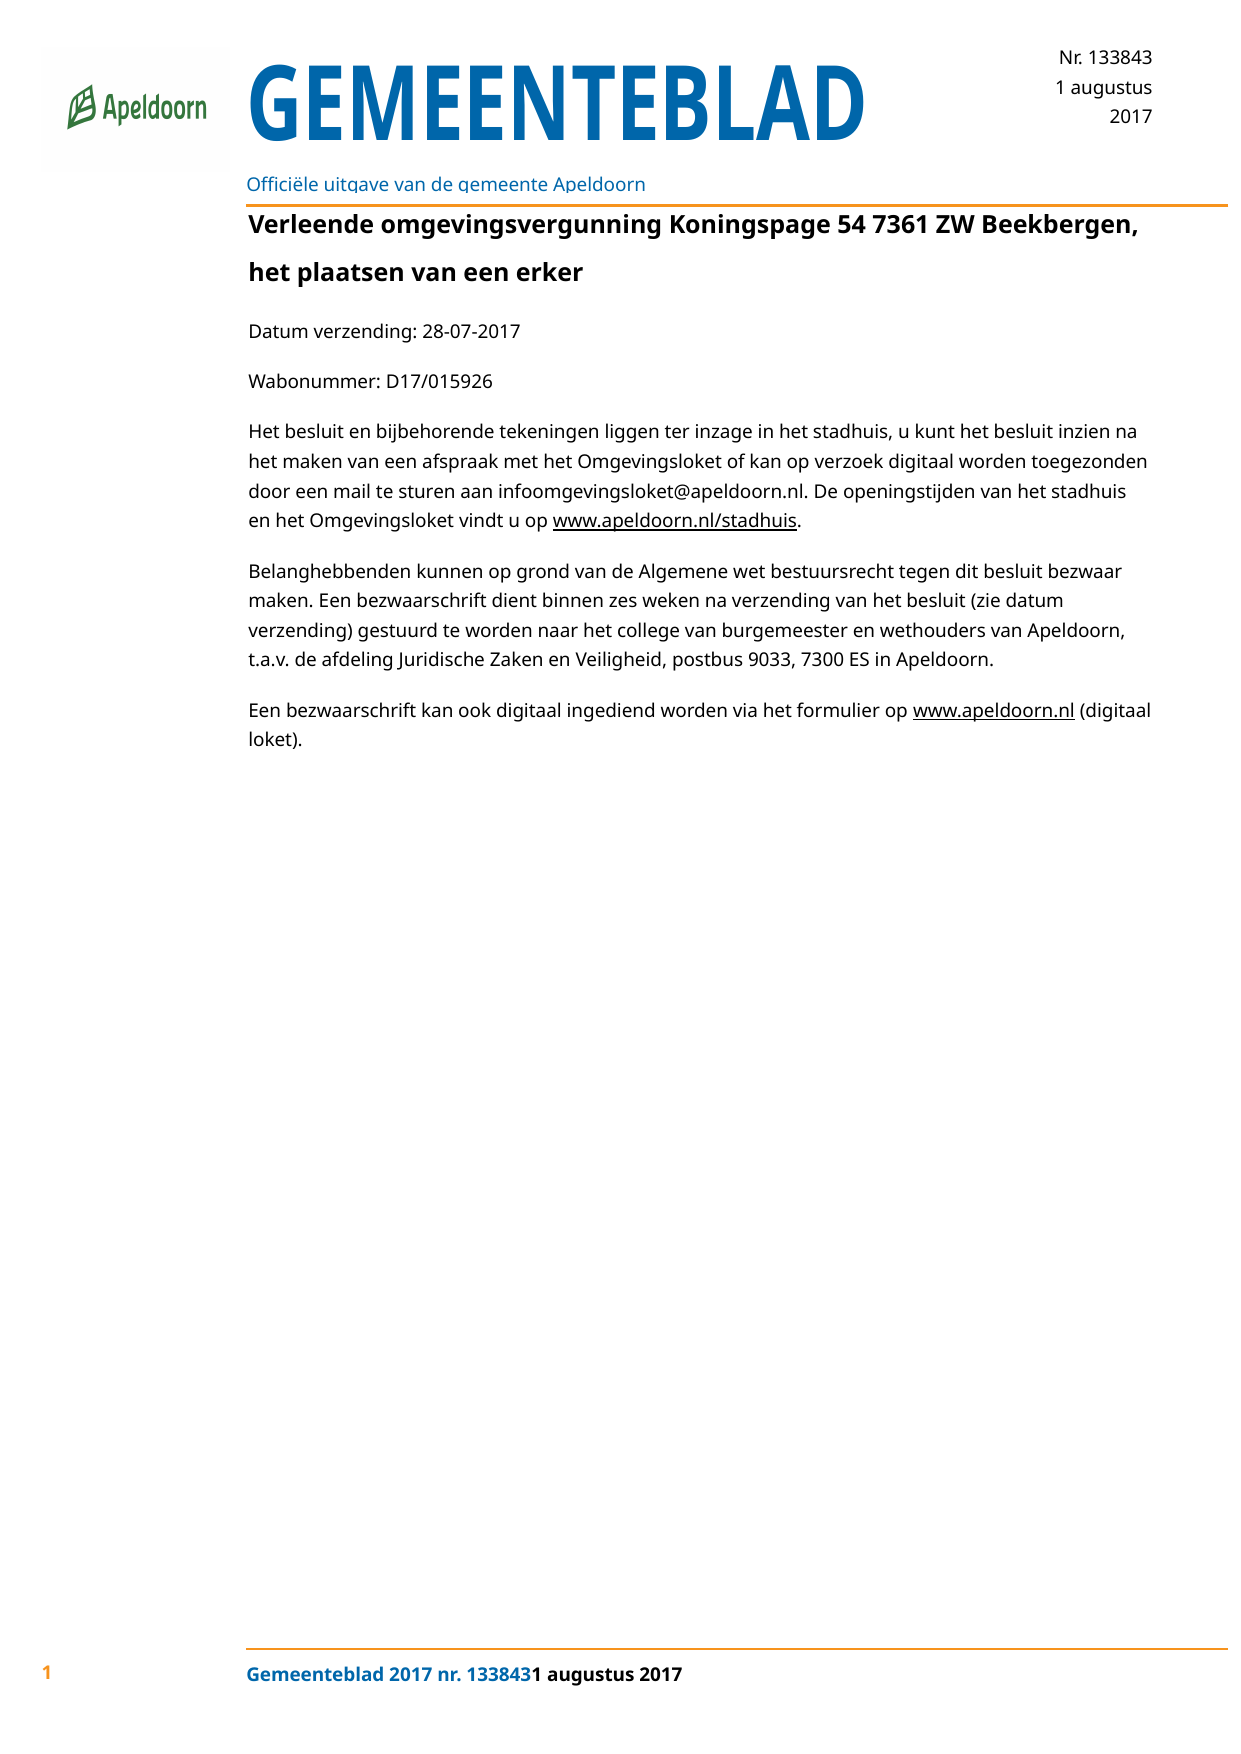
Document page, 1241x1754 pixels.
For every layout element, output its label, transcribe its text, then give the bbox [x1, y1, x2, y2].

text Het besluit en bijbehorende tekeningen liggen ter inzage in het stadhuis, u kunt het besluit inzien na het maken van een afspraak met het Omgevingsloket of kan op verzoek digitaal worden toegezonden door een mail te sturen aan infoomgevingsloket@apeldoorn.nl. De openingstijden van het stadhuis en het Omgevingsloket vindt u op www.apeldoorn.nl/stadhuis. [248, 419, 1152, 533]
text Verleende omgevingsvergunning Koningspage 54 7361 ZW Beekbergen, het plaatsen van een erker [248, 207, 1152, 288]
text Wabonummer: D17/015926 [248, 368, 1152, 394]
text Belanghebbenden kunnen op grond van de Algemene wet bestuursrecht tegen dit besluit bezwaar maken. Een bezwaarschrift dient binnen zes weken na verzending van het besluit (zie datum verzending) gestuurd te worden naar het college van burgemeester en wethouders van Apeldoorn, t.a.v. de afdeling Juridische Zaken en Veiligheid, postbus 9033, 7300 ES in Apeldoorn. [248, 558, 1152, 672]
text Een bezwaarschrift kan ook digitaal ingediend worden via het formulier op www.apeldoorn.nl (digitaal loket). [248, 697, 1152, 752]
picture [41, 47, 231, 172]
text Datum verzending: 28-07-2017 [248, 318, 1152, 344]
